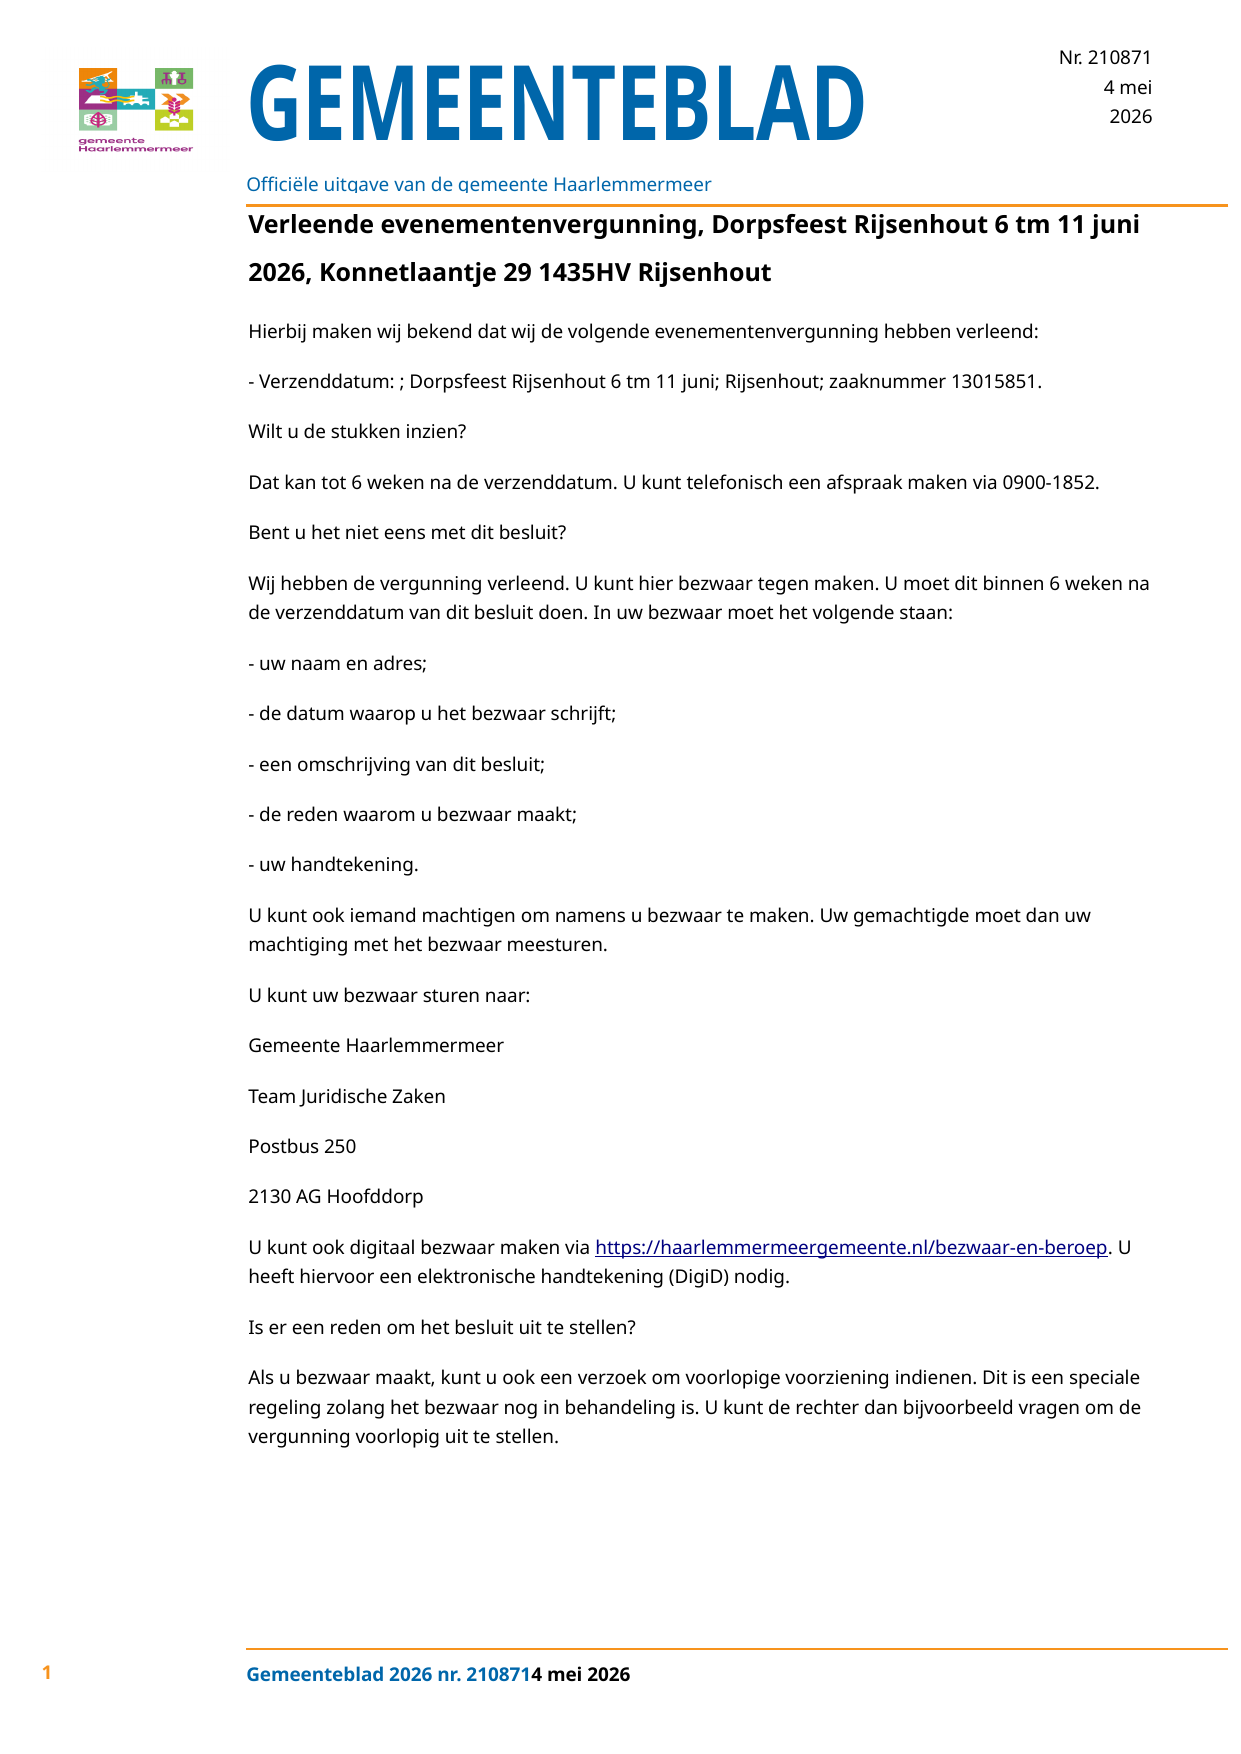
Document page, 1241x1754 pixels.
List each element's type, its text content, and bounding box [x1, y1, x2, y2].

text - uw naam en adres; [248, 650, 1152, 676]
text - Verzenddatum: ; Dorpsfeest Rijsenhout 6 tm 11 juni; Rijsenhout; zaaknummer 13015851. [248, 368, 1152, 394]
text - de datum waarop u het bezwaar schrijft; [248, 700, 1152, 726]
text U kunt uw bezwaar sturen naar: [248, 982, 1152, 1008]
text Wij hebben de vergunning verleend. U kunt hier bezwaar tegen maken. U moet dit binnen 6 weken na de verzenddatum van dit besluit doen. In uw bezwaar moet het volgende staan: [248, 570, 1152, 625]
text Wilt u de stukken inzien? [248, 419, 1152, 444]
text Dat kan tot 6 weken na de verzenddatum. U kunt telefonisch een afspraak maken via 0900-1852. [248, 469, 1152, 495]
text - een omschrijving van dit besluit; [248, 751, 1152, 777]
text Verleende evenementenvergunning, Dorpsfeest Rijsenhout 6 tm 11 juni 2026, Konnetlaantje 29 1435HV Rijsenhout [248, 207, 1152, 288]
text - de reden waarom u bezwaar maakt; [248, 801, 1152, 827]
text Hierbij maken wij bekend dat wij de volgende evenementenvergunning hebben verleend: [248, 318, 1152, 344]
text Is er een reden om het besluit uit te stellen? [248, 1314, 1152, 1340]
text Team Juridische Zaken [248, 1083, 1152, 1109]
text - uw handtekening. [248, 852, 1152, 877]
text Als u bezwaar maakt, kunt u ook een verzoek om voorlopige voorziening indienen. Dit is een speciale regeling zolang het bezwaar nog in behandeling is. U kunt de rechter dan bijvoorbeeld vragen om de vergunning voorlopig uit te stellen. [248, 1364, 1152, 1449]
picture [41, 47, 231, 172]
text Gemeente Haarlemmermeer [248, 1032, 1152, 1058]
text Bent u het niet eens met dit besluit? [248, 519, 1152, 545]
text Postbus 250 [248, 1133, 1152, 1159]
text U kunt ook digitaal bezwaar maken via https://haarlemmermeergemeente.nl/bezwaar-en-beroep. U heeft hiervoor een elektronische handtekening (DigiD) nodig. [248, 1234, 1152, 1289]
text 2130 AG Hoofddorp [248, 1184, 1152, 1209]
text U kunt ook iemand machtigen om namens u bezwaar te maken. Uw gemachtigde moet dan uw machtiging met het bezwaar meesturen. [248, 902, 1152, 957]
